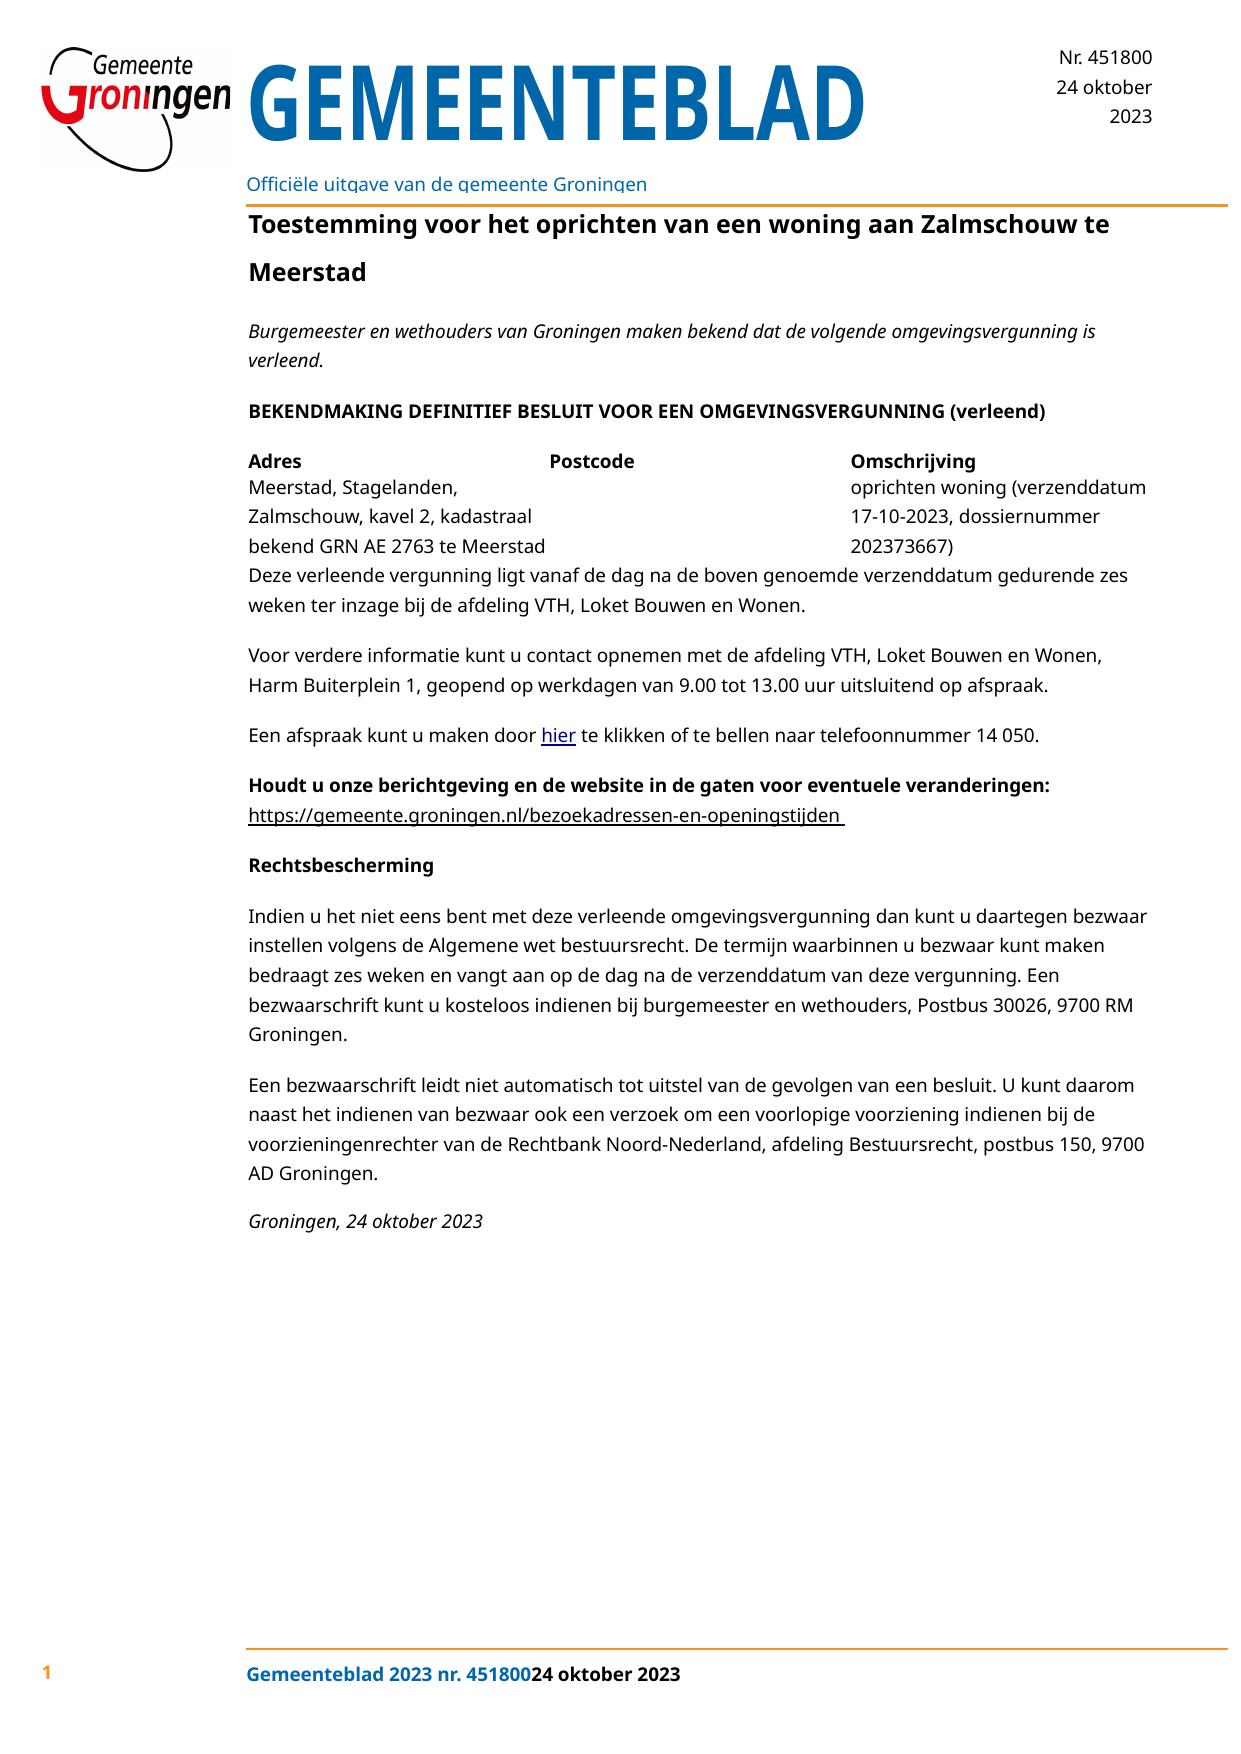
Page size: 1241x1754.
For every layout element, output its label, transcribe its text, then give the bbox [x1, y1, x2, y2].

text Deze verleende vergunning ligt vanaf de dag na de boven genoemde verzenddatum gedurende zes weken ter inzage bij de afdeling VTH, Loket Bouwen en Wonen. [248, 562, 1152, 618]
text BEKENDMAKING DEFINITIEF BESLUIT VOOR EEN OMGEVINGSVERGUNNING (verleend) [248, 398, 1152, 424]
text Een afspraak kunt u maken door hier te klikken of te bellen naar telefoonnummer 14 050. [248, 722, 1152, 748]
text Toestemming voor het oprichten van een woning aan Zalmschouw te Meerstad [248, 207, 1152, 288]
table_cell oprichten woning (verzenddatum 17-10-2023, dossiernummer 202373667) [850, 474, 1152, 559]
text Burgemeester en wethouders van Groningen maken bekend dat de volgende omgevingsvergunning is verleend. [248, 318, 1152, 373]
picture [41, 47, 231, 172]
text Houdt u onze berichtgeving en de website in de gaten voor eventuele veranderingen: https://gemeente.groningen.nl/bezoekadressen-en-openingstijden [248, 773, 1152, 828]
text Een bezwaarschrift leidt niet automatisch tot uitstel van de gevolgen van een besluit. U kunt daarom naast het indienen van bezwaar ook een verzoek om een voorlopige voorziening indienen bij de voorzieningenrechter van de Rechtbank Noord-Nederland, afdeling Bestuursrecht, postbus 150, 9700 AD Groningen. [248, 1072, 1152, 1186]
table_cell [549, 474, 850, 559]
table_header Postcode [549, 449, 850, 474]
text Rechtsbescherming [248, 853, 1152, 878]
table_header Omschrijving [850, 449, 1152, 474]
table_cell Meerstad, Stagelanden, Zalmschouw, kavel 2, kadastraal bekend GRN AE 2763 te Meerstad [248, 474, 549, 559]
text Voor verdere informatie kunt u contact opnemen met de afdeling VTH, Loket Bouwen en Wonen, Harm Buiterplein 1, geopend op werkdagen van 9.00 tot 13.00 uur uitsluitend op afspraak. [248, 642, 1152, 698]
table_header Adres [248, 449, 549, 474]
text Indien u het niet eens bent met deze verleende omgevingsvergunning dan kunt u daartegen bezwaar instellen volgens de Algemene wet bestuursrecht. De termijn waarbinnen u bezwaar kunt maken bedraagt zes weken en vangt aan op de dag na de verzenddatum van deze vergunning. Een bezwaarschrift kunt u kosteloos indienen bij burgemeester en wethouders, Postbus 30026, 9700 RM Groningen. [248, 903, 1152, 1047]
text Groningen, 24 oktober 2023 [248, 1208, 1152, 1234]
